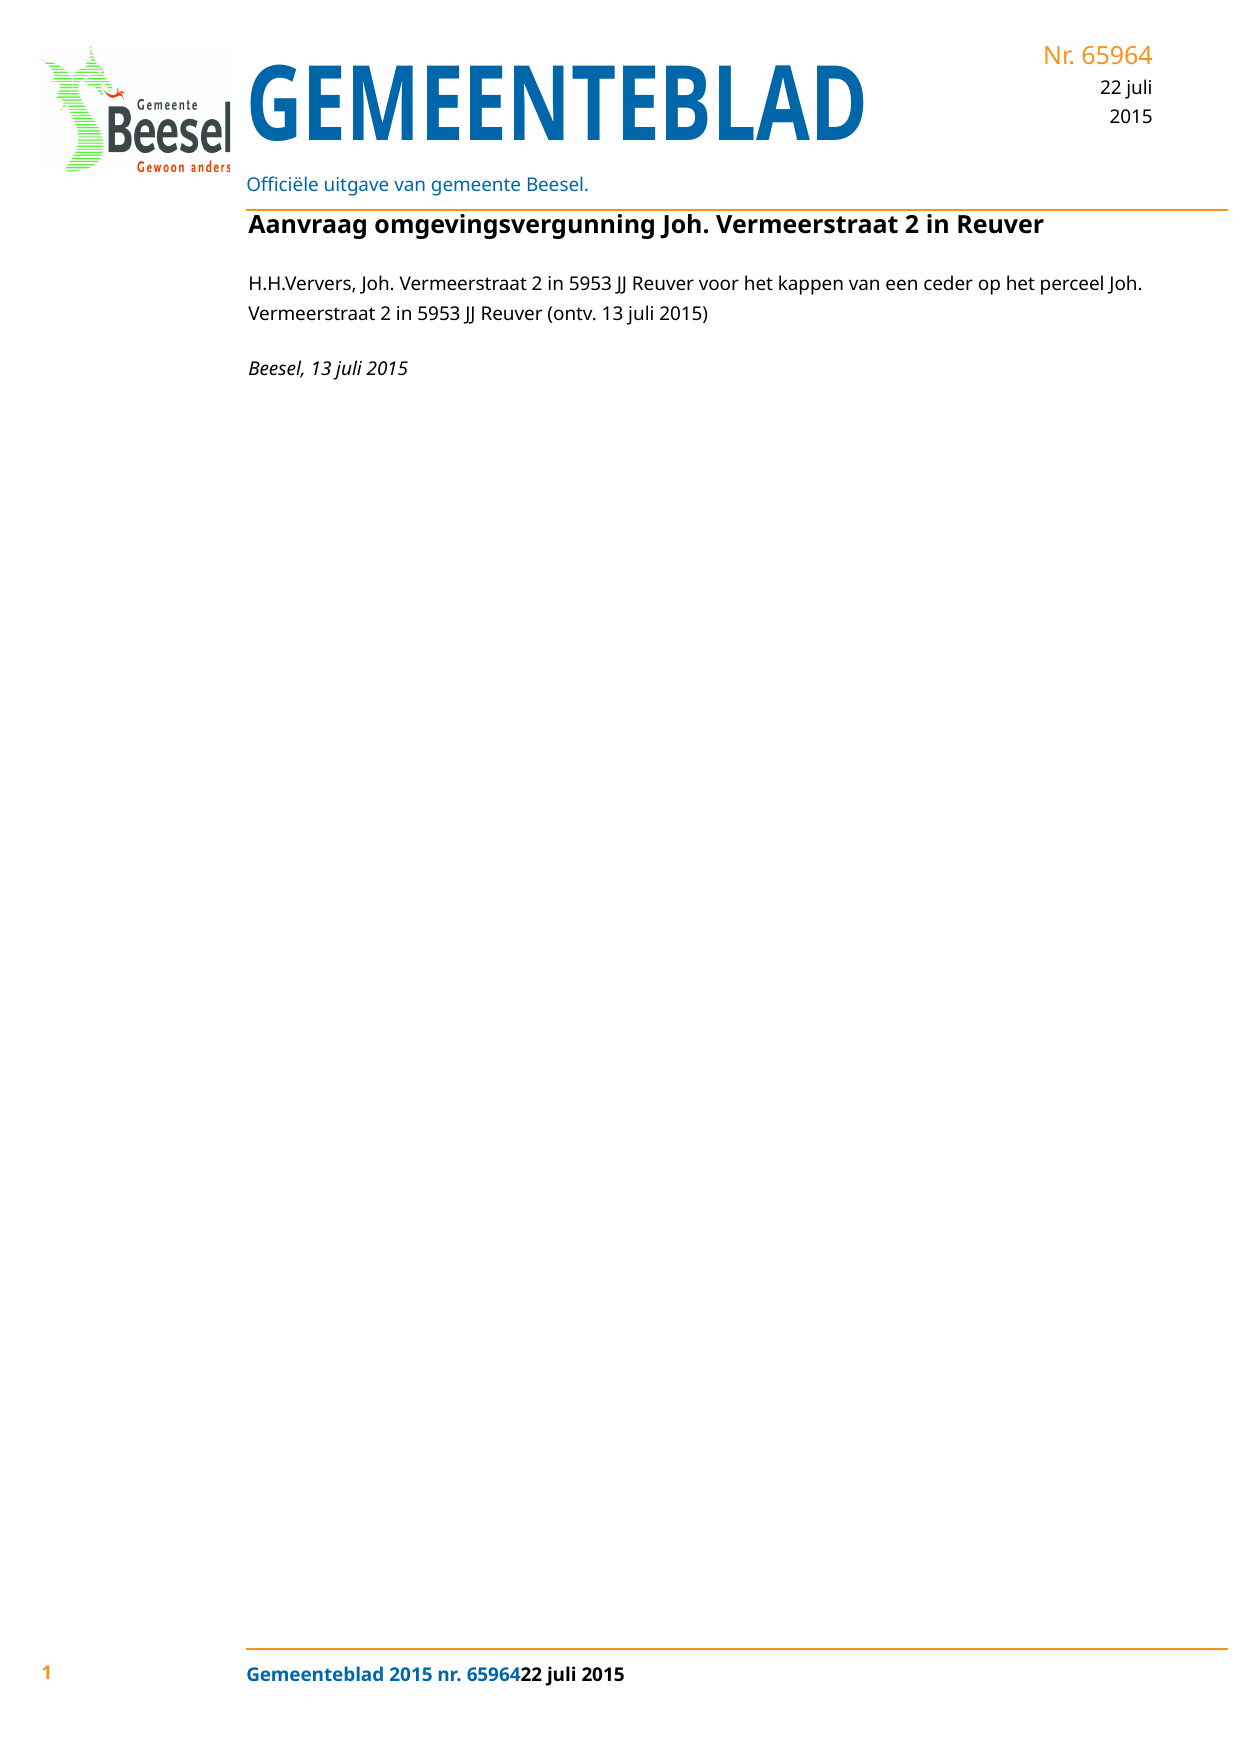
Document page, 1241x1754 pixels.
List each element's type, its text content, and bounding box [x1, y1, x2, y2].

text H.H.Ververs, Joh. Vermeerstraat 2 in 5953 JJ Reuver voor het kappen van een ceder op het perceel Joh. Vermeerstraat 2 in 5953 JJ Reuver (ontv. 13 juli 2015) [248, 270, 1152, 326]
picture [41, 47, 231, 172]
text Beesel, 13 juli 2015 [248, 355, 1152, 381]
text Aanvraag omgevingsvergunning Joh. Vermeerstraat 2 in Reuver [248, 211, 1152, 241]
